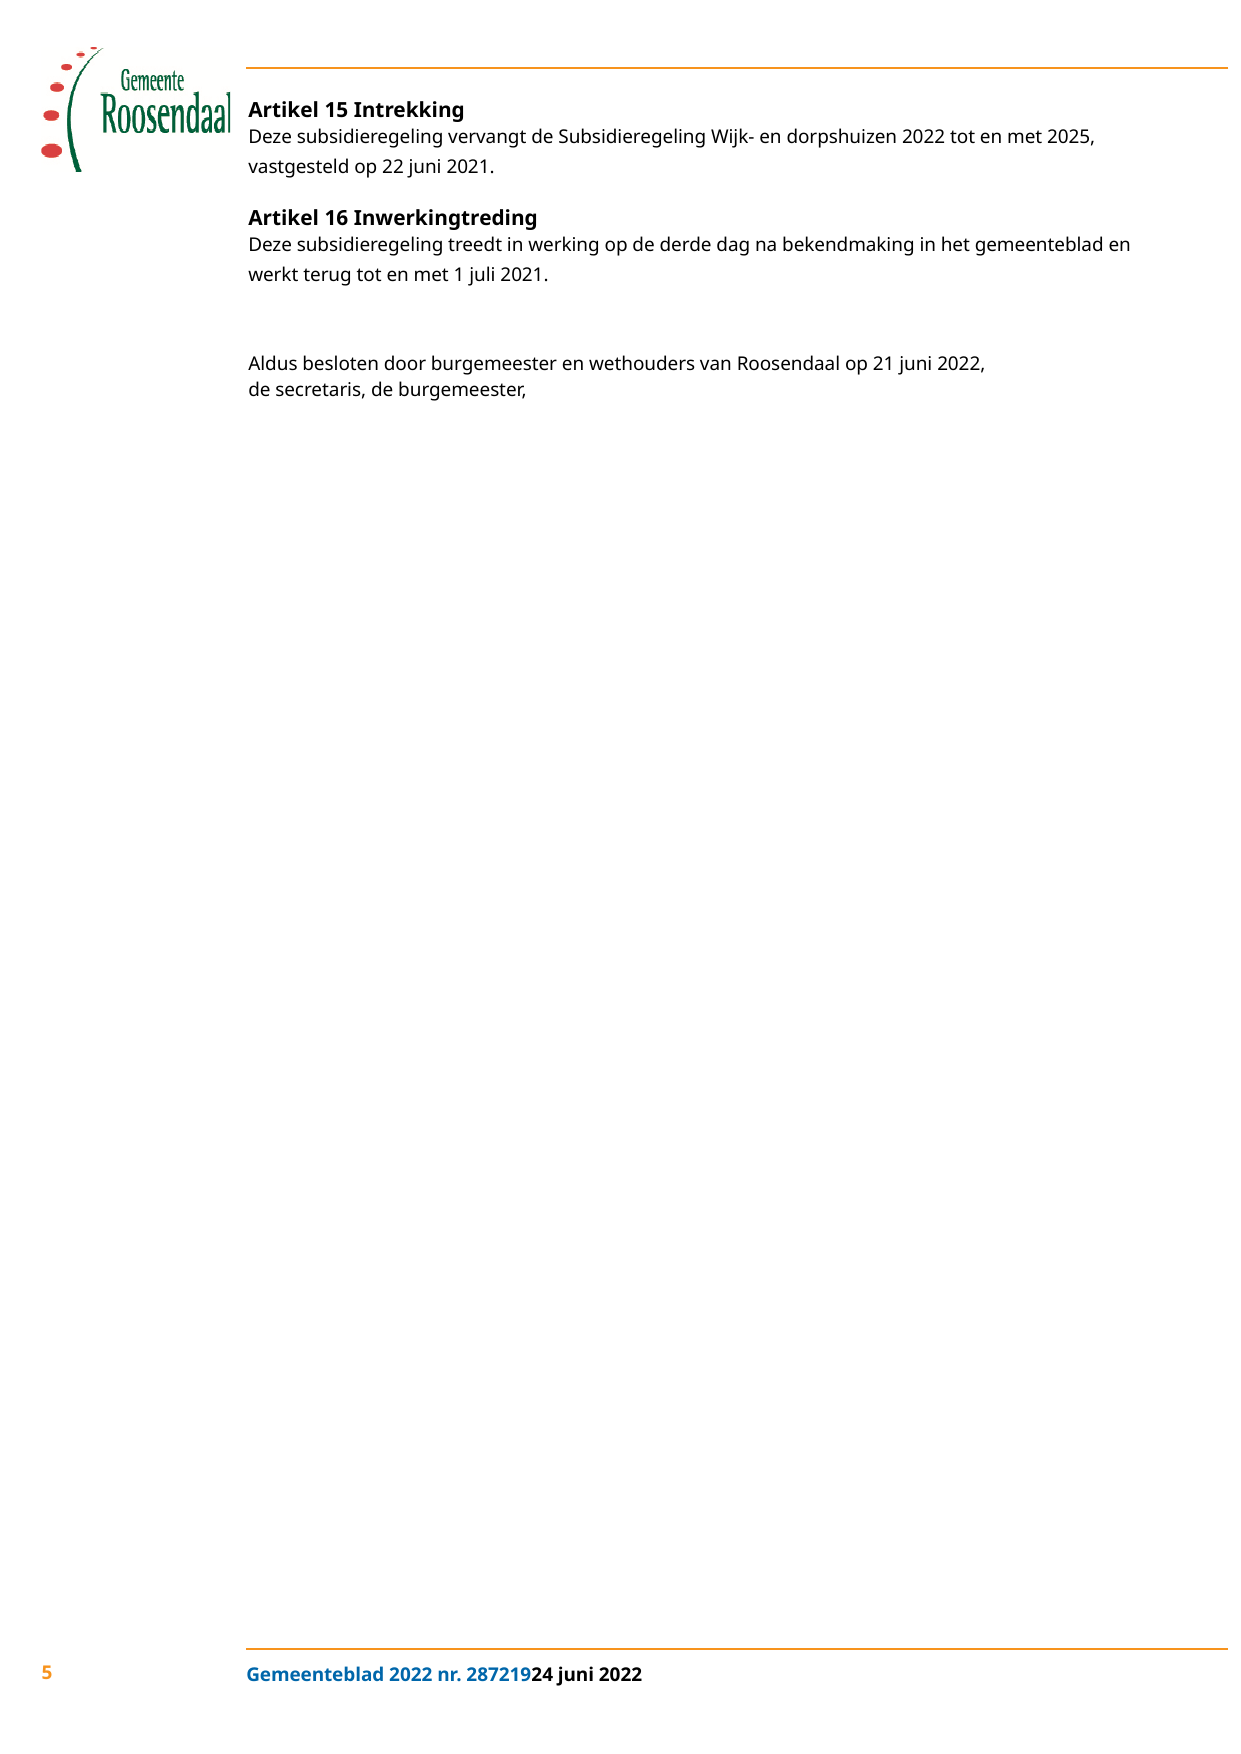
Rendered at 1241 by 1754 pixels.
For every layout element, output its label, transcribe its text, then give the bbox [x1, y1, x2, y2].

text Deze subsidieregeling treedt in werking op de derde dag na bekendmaking in het gemeenteblad en werkt terug tot en met 1 juli 2021. [248, 232, 1152, 287]
text Artikel 16 Inwerkingtreding [248, 203, 1152, 232]
text Aldus besloten door burgemeester en wethouders van Roosendaal op 21 juni 2022, [248, 350, 1152, 376]
text Deze subsidieregeling vervangt de Subsidieregeling Wijk- en dorpshuizen 2022 tot en met 2025, vastgesteld op 22 juni 2021. [248, 123, 1152, 178]
text Artikel 15 Intrekking [248, 95, 1152, 123]
picture [41, 47, 231, 172]
text de secretaris, de burgemeester, [248, 376, 1152, 401]
